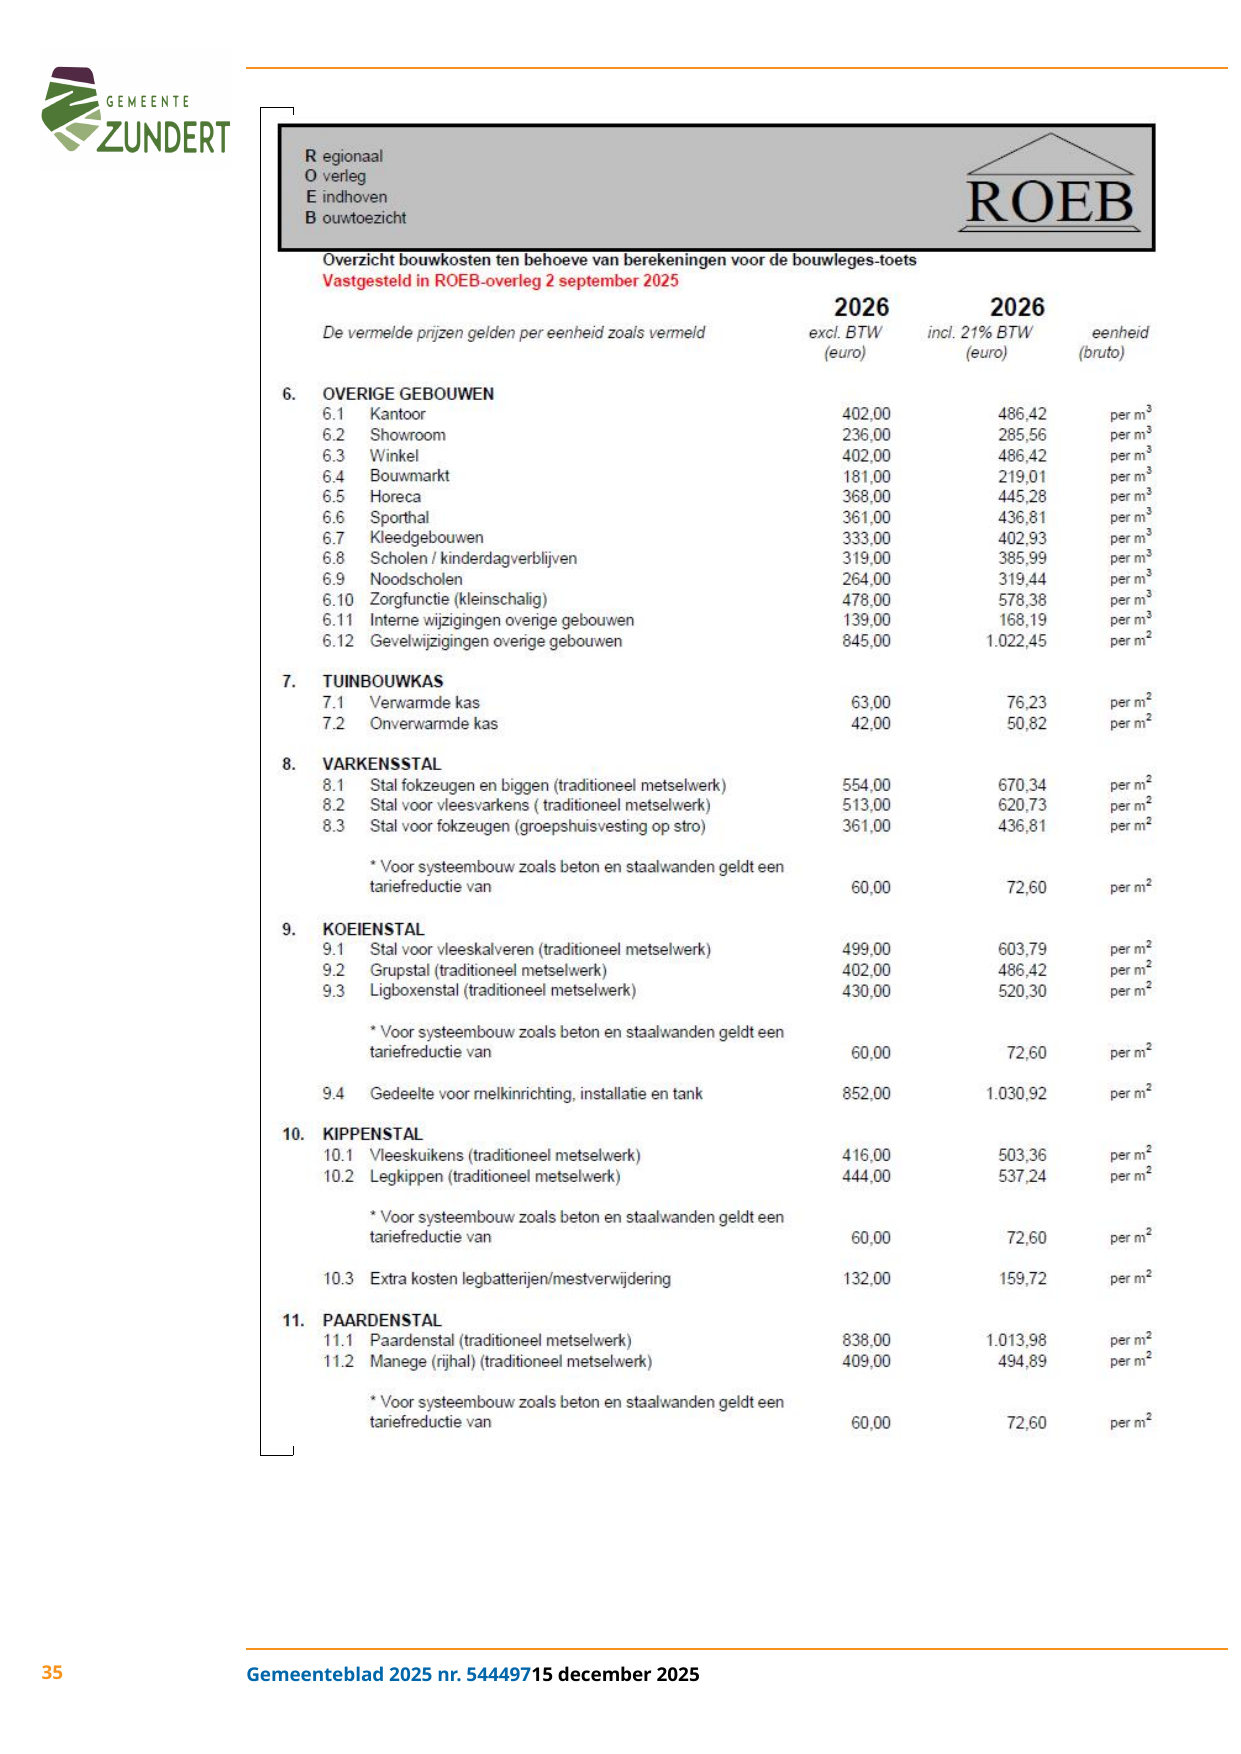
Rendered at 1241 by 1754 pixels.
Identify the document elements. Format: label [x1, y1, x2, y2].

picture [268, 115, 1173, 1446]
picture [41, 47, 231, 172]
